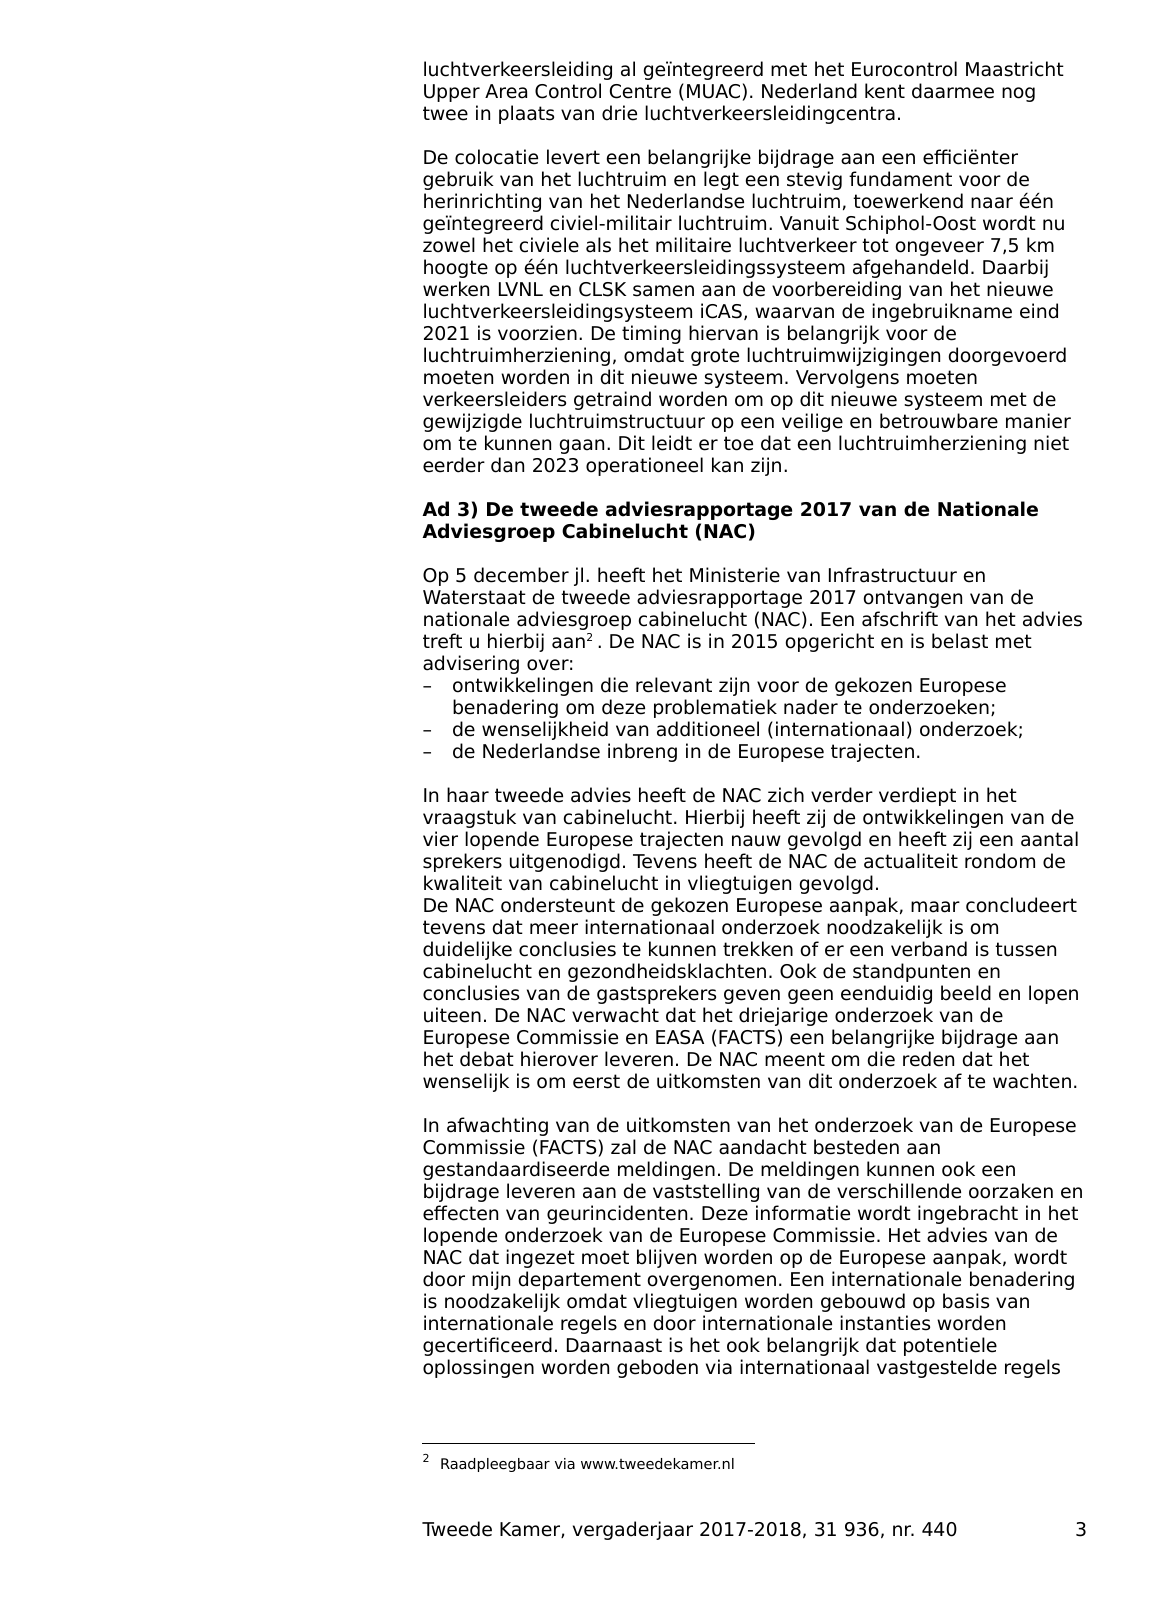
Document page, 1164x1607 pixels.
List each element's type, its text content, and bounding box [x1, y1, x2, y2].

text – de wenselijkheid van additioneel (internationaal) onderzoek; [422, 719, 1087, 741]
text luchtverkeersleiding al geïntegreerd met het Eurocontrol Maastricht Upper Area Control Centre (MUAC). Nederland kent daarmee nog twee in plaats van drie luchtverkeersleidingcentra. [422, 59, 1087, 125]
text – de Nederlandse inbreng in de Europese trajecten. [422, 741, 1087, 763]
text In afwachting van de uitkomsten van het onderzoek van de Europese Commissie (FACTS) zal de NAC aandacht besteden aan gestandaardiseerde meldingen. De meldingen kunnen ook een bijdrage leveren aan de vaststelling van de verschillende oorzaken en effecten van geurincidenten. Deze informatie wordt ingebracht in het lopende onderzoek van de Europese Commissie. Het advies van de NAC dat ingezet moet blijven worden op de Europese aanpak, wordt door mijn departement overgenomen. Een internationale benadering is noodzakelijk omdat vliegtuigen worden gebouwd op basis van internationale regels en door internationale instanties worden gecertificeerd. Daarnaast is het ook belangrijk dat potentiele oplossingen worden geboden via internationaal vastgestelde regels [422, 1115, 1087, 1379]
text Raadpleegbaar via www.tweedekamer.nl [422, 1452, 1087, 1474]
text De colocatie levert een belangrijke bijdrage aan een efficiënter gebruik van het luchtruim en legt een stevig fundament voor de herinrichting van het Nederlandse luchtruim, toewerkend naar één geïntegreerd civiel-militair luchtruim. Vanuit Schiphol-Oost wordt nu zowel het civiele als het militaire luchtverkeer tot ongeveer 7,5 km hoogte op één luchtverkeersleidingssysteem afgehandeld. Daarbij werken LVNL en CLSK samen aan de voorbereiding van het nieuwe luchtverkeersleidingsysteem iCAS, waarvan de ingebruikname eind 2021 is voorzien. De timing hiervan is belangrijk voor de luchtruimherziening, omdat grote luchtruimwijzigingen doorgevoerd moeten worden in dit nieuwe systeem. Vervolgens moeten verkeersleiders getraind worden om op dit nieuwe systeem met de gewijzigde luchtruimstructuur op een veilige en betrouwbare manier om te kunnen gaan. Dit leidt er toe dat een luchtruimherziening niet eerder dan 2023 operationeel kan zijn. [422, 147, 1087, 477]
text Op 5 december jl. heeft het Ministerie van Infrastructuur en Waterstaat de tweede adviesrapportage 2017 ontvangen van de nationale adviesgroep cabinelucht (NAC). Een afschrift van het advies treft u hierbij aan. De NAC is in 2015 opgericht en is belast met advisering over: [422, 565, 1087, 675]
text – ontwikkelingen die relevant zijn voor de gekozen Europese benadering om deze problematiek nader te onderzoeken; [422, 675, 1087, 719]
text De NAC ondersteunt de gekozen Europese aanpak, maar concludeert tevens dat meer internationaal onderzoek noodzakelijk is om duidelijke conclusies te kunnen trekken of er een verband is tussen cabinelucht en gezondheidsklachten. Ook de standpunten en conclusies van de gastsprekers geven geen eenduidig beeld en lopen uiteen. De NAC verwacht dat het driejarige onderzoek van de Europese Commissie en EASA (FACTS) een belangrijke bijdrage aan het debat hierover leveren. De NAC meent om die reden dat het wenselijk is om eerst de uitkomsten van dit onderzoek af te wachten. [422, 895, 1087, 1093]
subtitle Ad 3) De tweede adviesrapportage 2017 van de Nationale Adviesgroep Cabinelucht (NAC) [422, 499, 1087, 543]
text In haar tweede advies heeft de NAC zich verder verdiept in het vraagstuk van cabinelucht. Hierbij heeft zij de ontwikkelingen van de vier lopende Europese trajecten nauw gevolgd en heeft zij een aantal sprekers uitgenodigd. Tevens heeft de NAC de actualiteit rondom de kwaliteit van cabinelucht in vliegtuigen gevolgd. [422, 785, 1087, 895]
